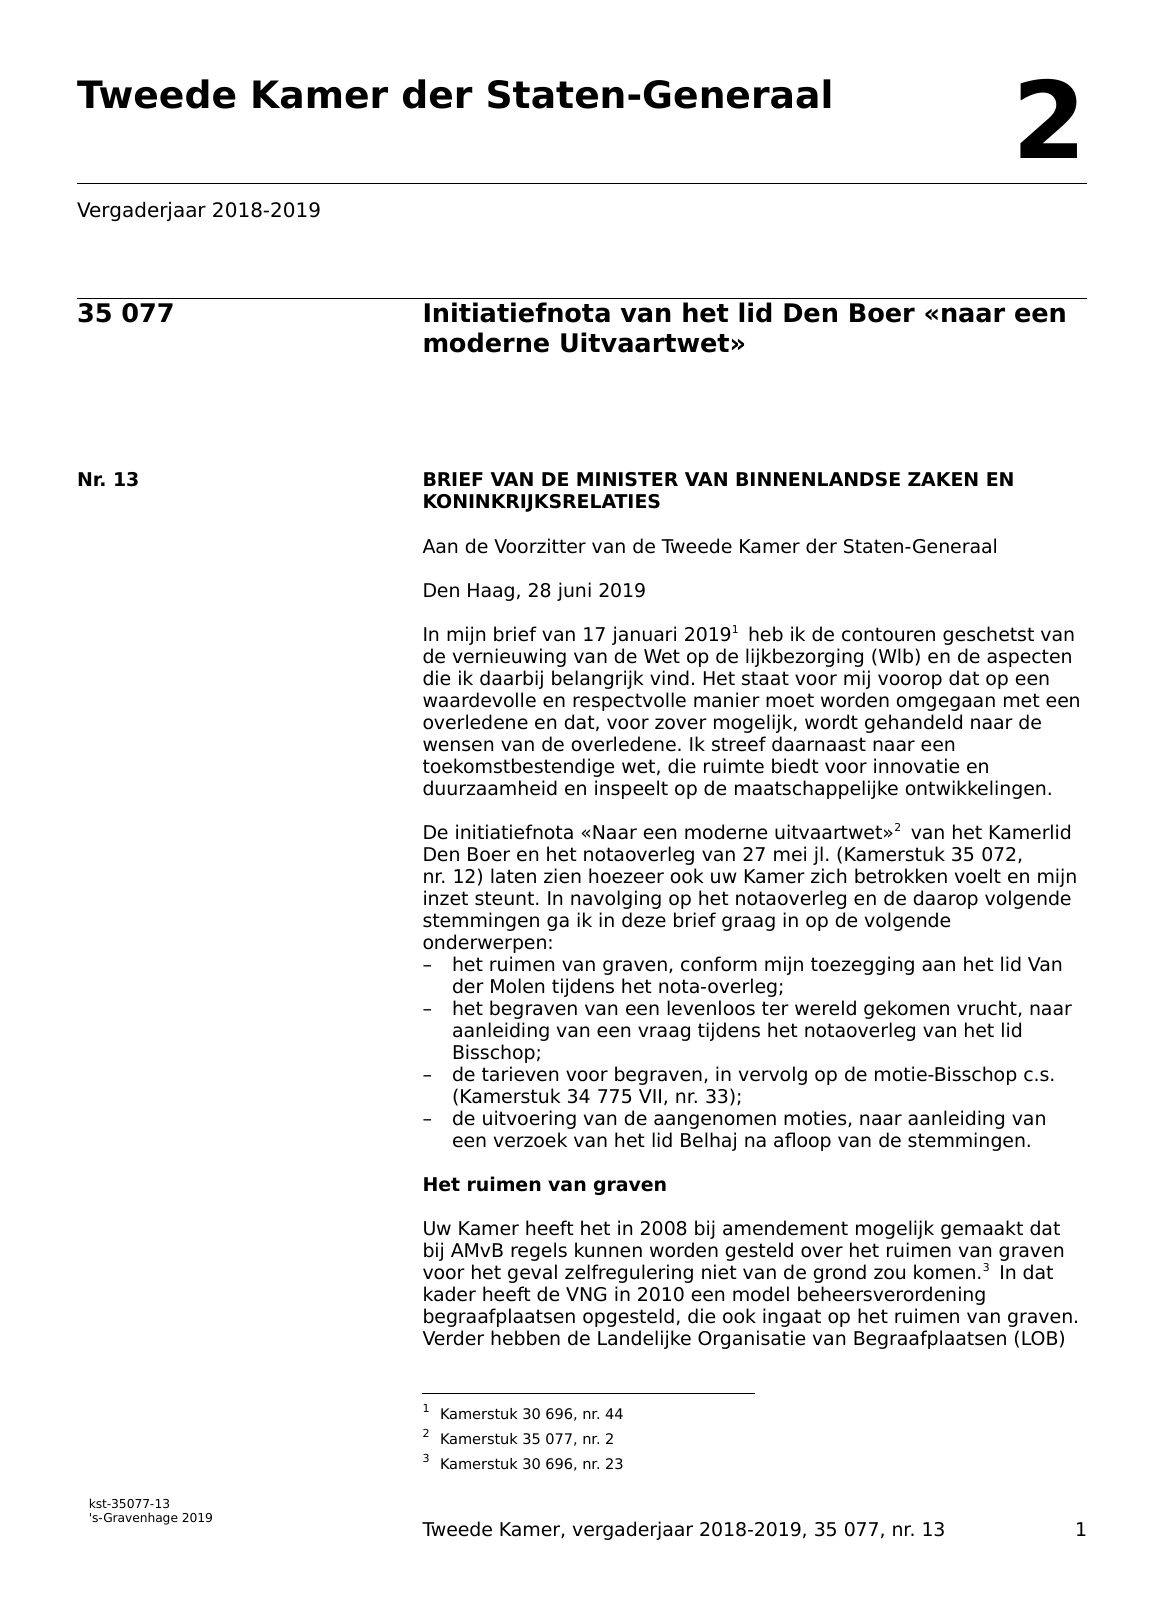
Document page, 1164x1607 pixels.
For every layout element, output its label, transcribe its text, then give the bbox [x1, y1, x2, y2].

text Uw Kamer heeft het in 2008 bij amendement mogelijk gemaakt dat bij AMvB regels kunnen worden gesteld over het ruimen van graven voor het geval zelfregulering niet van de grond zou komen. In dat kader heeft de VNG in 2010 een model beheersverordening begraafplaatsen opgesteld, die ook ingaat op het ruimen van graven. Verder hebben de Landelijke Organisatie van Begraafplaatsen (LOB) [422, 1218, 1087, 1350]
text 's-Gravenhage 2019 [88, 1511, 323, 1525]
text Aan de Voorzitter van de Tweede Kamer der Staten-Generaal [422, 536, 1087, 557]
text In mijn brief van 17 januari 2019 heb ik de contouren geschetst van de vernieuwing van de Wet op de lijkbezorging (Wlb) en de aspecten die ik daarbij belangrijk vind. Het staat voor mij voorop dat op een waardevolle en respectvolle manier moet worden omgegaan met een overledene en dat, voor zover mogelijk, wordt gehandeld naar de wensen van de overledene. Ik streef daarnaast naar een toekomstbestendige wet, die ruimte biedt voor innovatie en duurzaamheid en inspeelt op de maatschappelijke ontwikkelingen. [422, 624, 1087, 800]
table_header Tweede Kamer der Staten-Generaal [77, 59, 886, 183]
table_cell Vergaderjaar 2018-2019 [77, 184, 1087, 298]
table_header 2 [886, 59, 1087, 183]
text – het ruimen van graven, conform mijn toezegging aan het lid Van der Molen tijdens het nota-overleg; [422, 954, 1087, 998]
text – de uitvoering van de aangenomen moties, naar aanleiding van een verzoek van het lid Belhaj na afloop van de stemmingen. [422, 1108, 1087, 1152]
text Kamerstuk 30 696, nr. 23 [422, 1452, 1087, 1474]
text kst-35077-13 [88, 1497, 323, 1511]
subtitle Het ruimen van graven [422, 1174, 1087, 1196]
text De initiatiefnota «Naar een moderne uitvaartwet» van het Kamerlid Den Boer en het notaoverleg van 27 mei jl. (Kamerstuk 35 072, nr. 12) laten zien hoezeer ook uw Kamer zich betrokken voelt en mijn inzet steunt. In navolging op het notaoverleg en de daarop volgende stemmingen ga ik in deze brief graag in op de volgende onderwerpen: [422, 822, 1087, 954]
text – het begraven van een levenloos ter wereld gekomen vrucht, naar aanleiding van een vraag tijdens het notaoverleg van het lid Bisschop; [422, 998, 1087, 1064]
text Den Haag, 28 juni 2019 [422, 580, 1087, 602]
subtitle Nr. 13 BRIEF VAN DE MINISTER VAN BINNENLANDSE ZAKEN EN KONINKRIJKSRELATIES [77, 469, 1087, 513]
text Kamerstuk 35 077, nr. 2 [422, 1427, 1087, 1449]
text Kamerstuk 30 696, nr. 44 [422, 1402, 1087, 1424]
text – de tarieven voor begraven, in vervolg op de motie-Bisschop c.s. (Kamerstuk 34 775 VII, nr. 33); [422, 1064, 1087, 1108]
subtitle 35 077 Initiatiefnota van het lid Den Boer «naar een moderne Uitvaartwet» [77, 299, 1087, 358]
